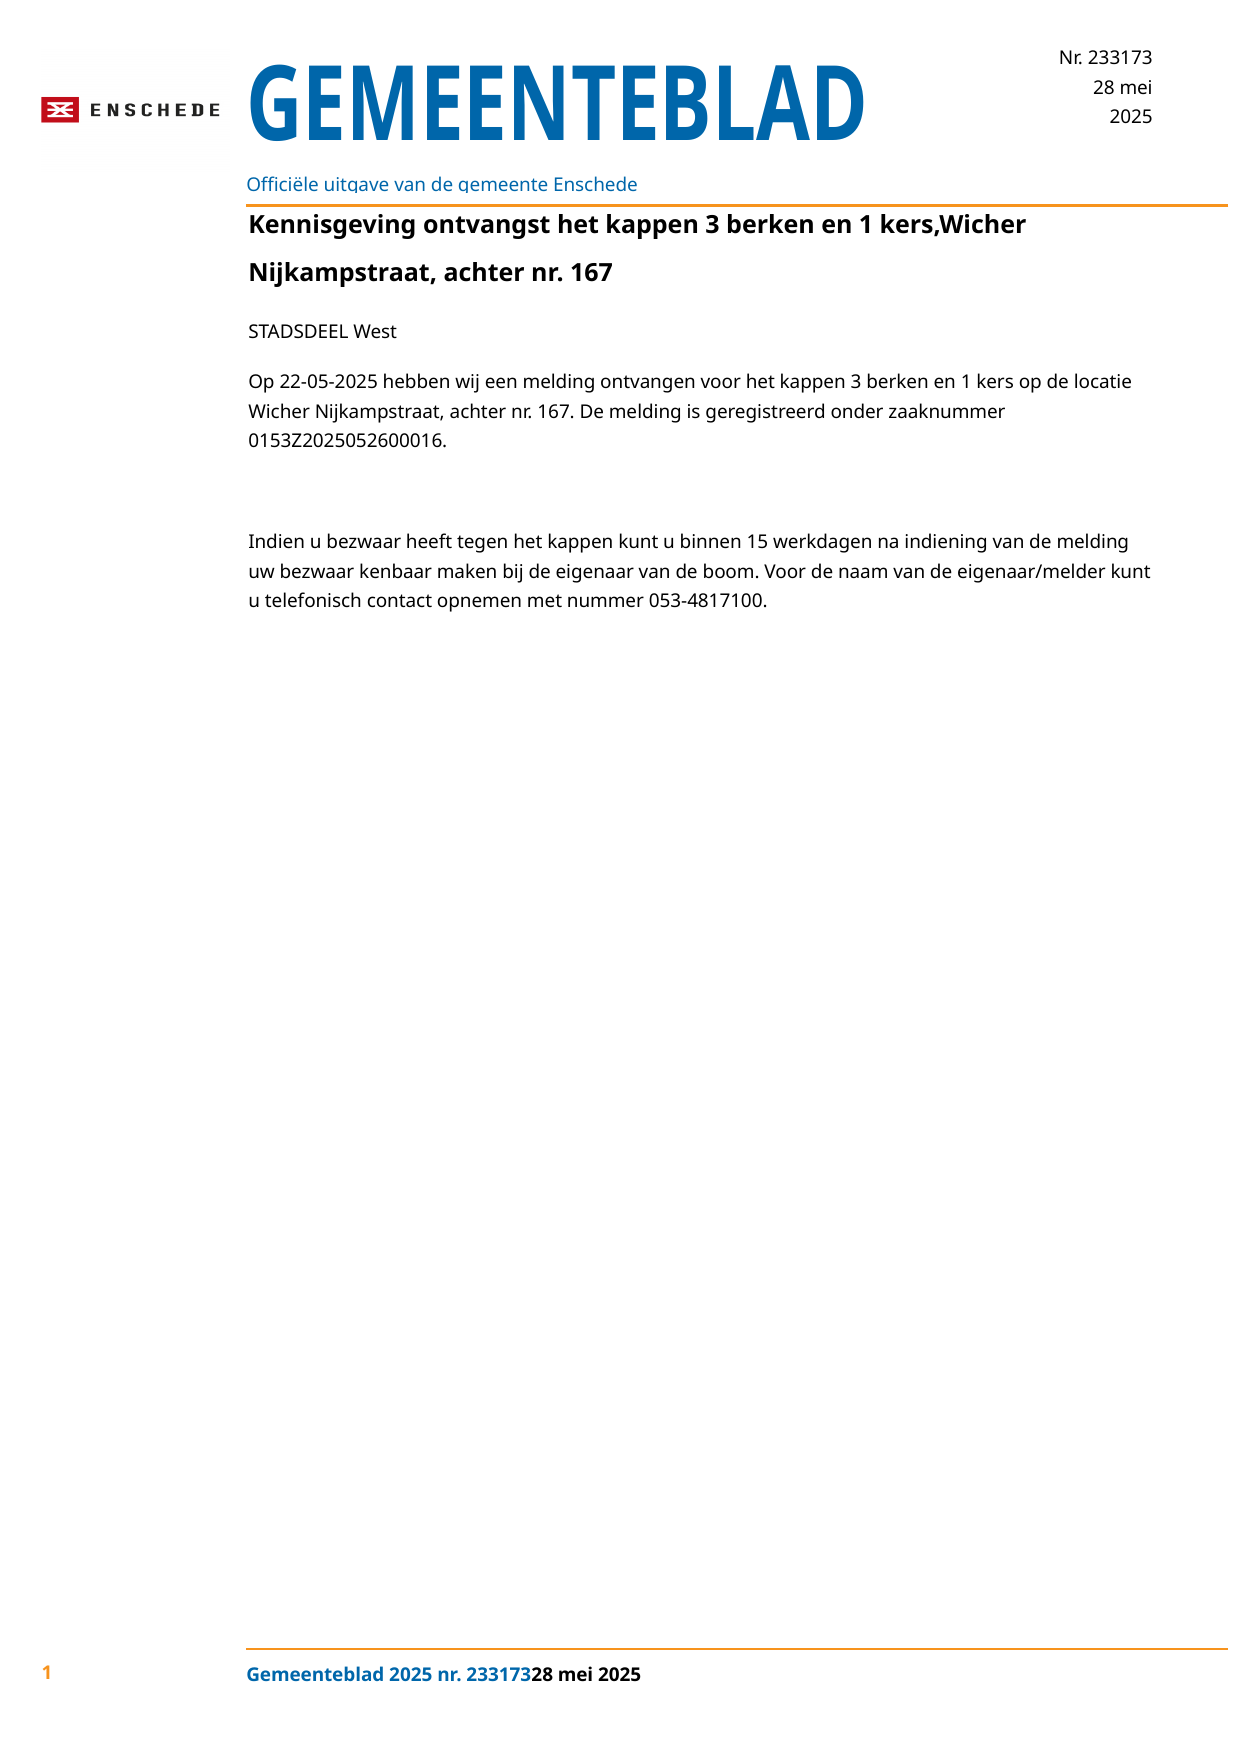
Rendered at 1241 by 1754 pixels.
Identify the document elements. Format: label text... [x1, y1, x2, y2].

text Indien u bezwaar heeft tegen het kappen kunt u binnen 15 werkdagen na indiening van de melding uw bezwaar kenbaar maken bij de eigenaar van de boom. Voor de naam van de eigenaar/melder kunt u telefonisch contact opnemen met nummer 053-4817100. [248, 528, 1152, 613]
text Kennisgeving ontvangst het kappen 3 berken en 1 kers,Wicher Nijkampstraat, achter nr. 167 [248, 207, 1152, 288]
picture [41, 47, 231, 172]
text STADSDEEL West [248, 318, 1152, 344]
text Op 22-05-2025 hebben wij een melding ontvangen voor het kappen 3 berken en 1 kers op de locatie Wicher Nijkampstraat, achter nr. 167. De melding is geregistreerd onder zaaknummer 0153Z2025052600016. [248, 368, 1152, 453]
